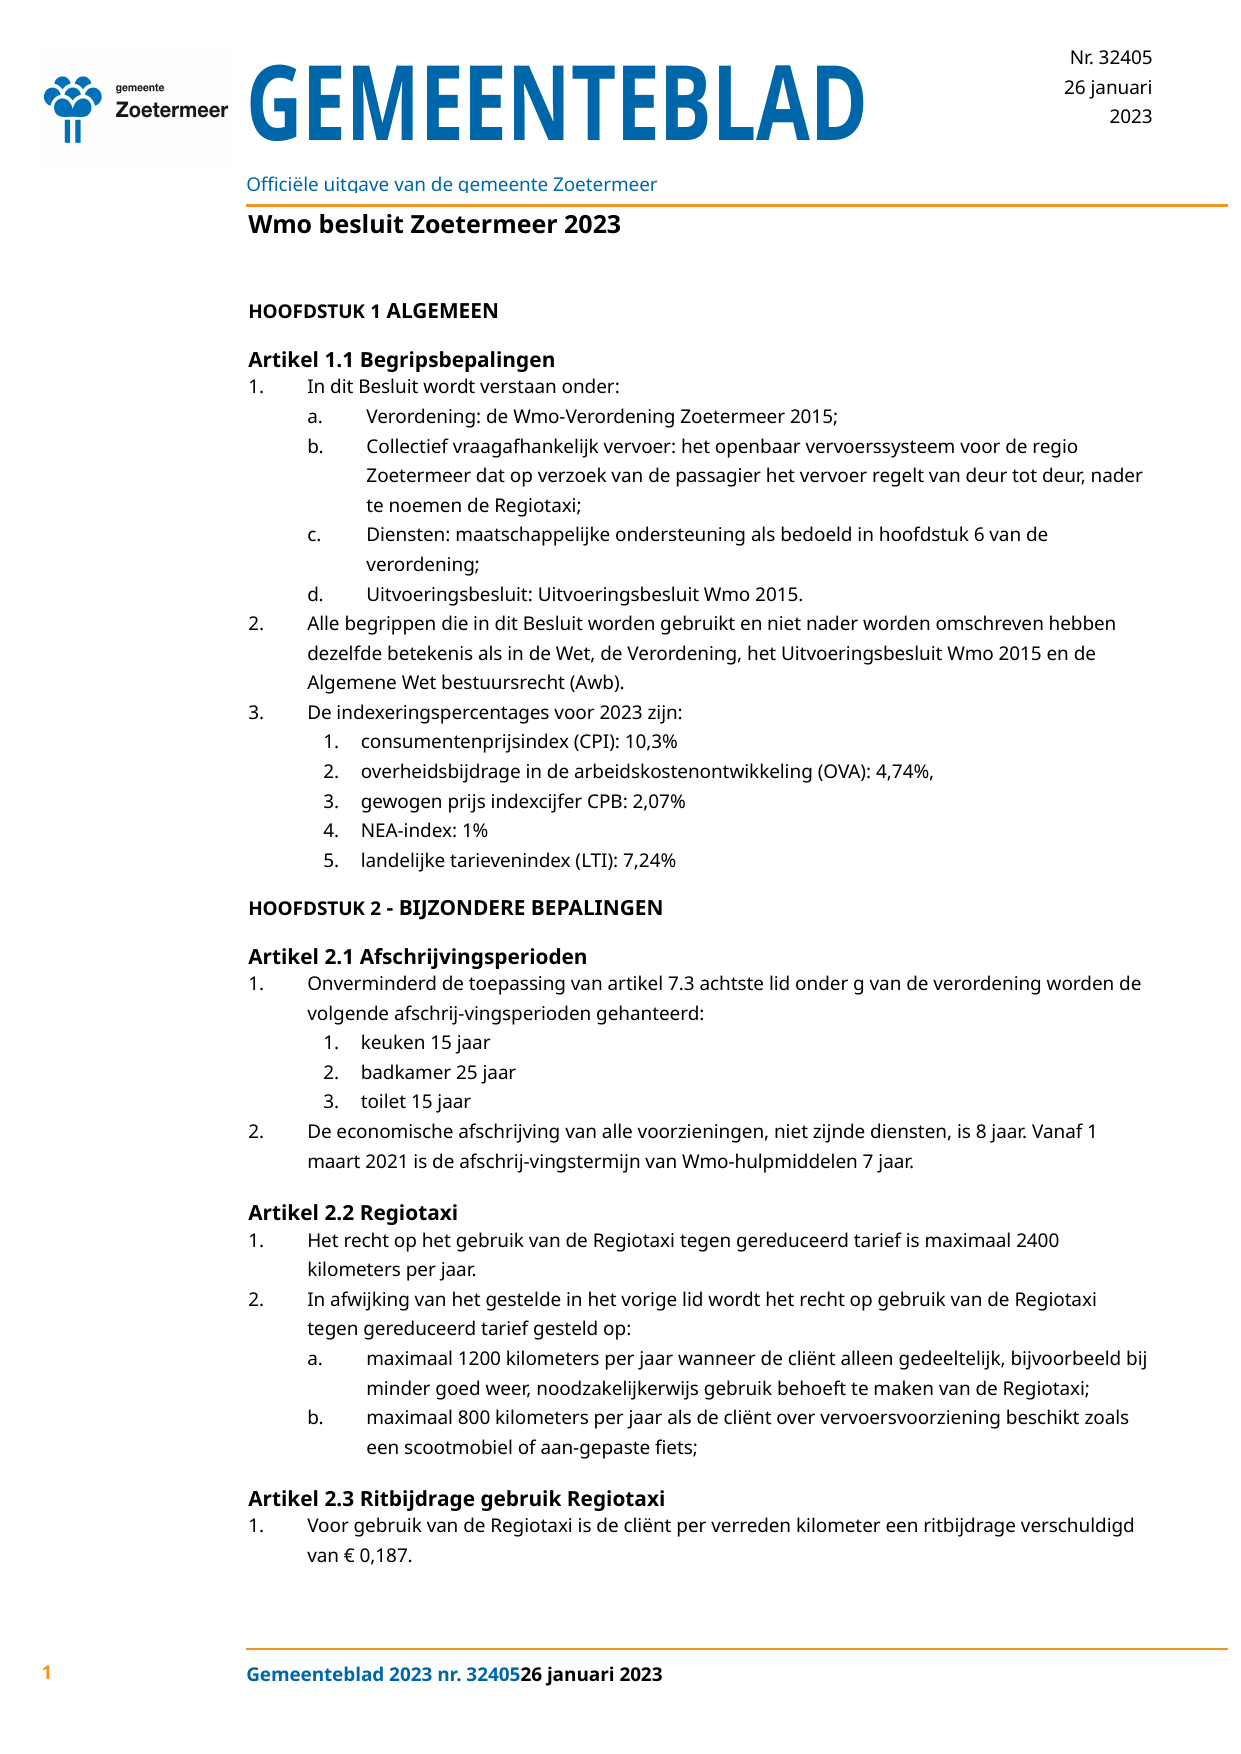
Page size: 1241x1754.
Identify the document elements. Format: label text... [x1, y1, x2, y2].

list overheidsbijdrage in de arbeidskostenontwikkeling (OVA): 4,74%, [323, 758, 1152, 784]
list Collectief vraagafhankelijk vervoer: het openbaar vervoerssysteem voor de regio Zoetermeer dat op verzoek van de passagier het vervoer regelt van deur tot deur, nader te noemen de Regiotaxi; [307, 433, 1152, 518]
text Wmo besluit Zoetermeer 2023 [248, 207, 1152, 241]
text HOOFDSTUK 1 ALGEMEEN [248, 296, 1152, 324]
list Diensten: maatschappelijke ondersteuning als bedoeld in hoofdstuk 6 van de verordening; [307, 522, 1152, 577]
text Artikel 1.1 Begripsbepalingen [248, 345, 1152, 374]
list De economische afschrijving van alle voorzieningen, niet zijnde diensten, is 8 jaar. Vanaf 1 maart 2021 is de afschrij-vingstermijn van Wmo-hulpmiddelen 7 jaar. [248, 1118, 1152, 1174]
list De indexeringspercentages voor 2023 zijn: [248, 699, 1152, 725]
list Voor gebruik van de Regiotaxi is de cliënt per verreden kilometer een ritbijdrage verschuldigd van € 0,187. [248, 1513, 1152, 1568]
list maximaal 800 kilometers per jaar als de cliënt over vervoersvoorziening beschikt zoals een scootmobiel of aan-gepaste fiets; [307, 1404, 1152, 1459]
list landelijke tarievenindex (LTI): 7,24% [323, 847, 1152, 873]
list gewogen prijs indexcijfer CPB: 2,07% [323, 788, 1152, 814]
list Verordening: de Wmo-Verordening Zoetermeer 2015; [307, 403, 1152, 429]
text HOOFDSTUK 2 - BIJZONDERE BEPALINGEN [248, 893, 1152, 921]
list maximaal 1200 kilometers per jaar wanneer de cliënt alleen gedeeltelijk, bijvoorbeeld bij minder goed weer, noodzakelijkerwijs gebruik behoeft te maken van de Regiotaxi; [307, 1345, 1152, 1400]
list Onverminderd de toepassing van artikel 7.3 achtste lid onder g van de verordening worden de volgende afschrij-vingsperioden gehanteerd: [248, 970, 1152, 1026]
list Het recht op het gebruik van de Regiotaxi tegen gereduceerd tarief is maximaal 2400 kilometers per jaar. [248, 1227, 1152, 1282]
picture [41, 47, 231, 172]
list badkamer 25 jaar [323, 1059, 1152, 1085]
list toilet 15 jaar [323, 1089, 1152, 1114]
list Alle begrippen die in dit Besluit worden gebruikt en niet nader worden omschreven hebben dezelfde betekenis als in de Wet, de Verordening, het Uitvoeringsbesluit Wmo 2015 en de Algemene Wet bestuursrecht (Awb). [248, 610, 1152, 695]
text Artikel 2.2 Regiotaxi [248, 1198, 1152, 1227]
list keuken 15 jaar [323, 1029, 1152, 1055]
list Uitvoeringsbesluit: Uitvoeringsbesluit Wmo 2015. [307, 581, 1152, 607]
list NEA-index: 1% [323, 817, 1152, 843]
list consumentenprijsindex (CPI): 10,3% [323, 729, 1152, 754]
text Artikel 2.1 Afschrijvingsperioden [248, 942, 1152, 970]
list In afwijking van het gestelde in het vorige lid wordt het recht op gebruik van de Regiotaxi tegen gereduceerd tarief gesteld op: [248, 1286, 1152, 1341]
text Artikel 2.3 Ritbijdrage gebruik Regiotaxi [248, 1484, 1152, 1513]
list In dit Besluit wordt verstaan onder: [248, 374, 1152, 399]
